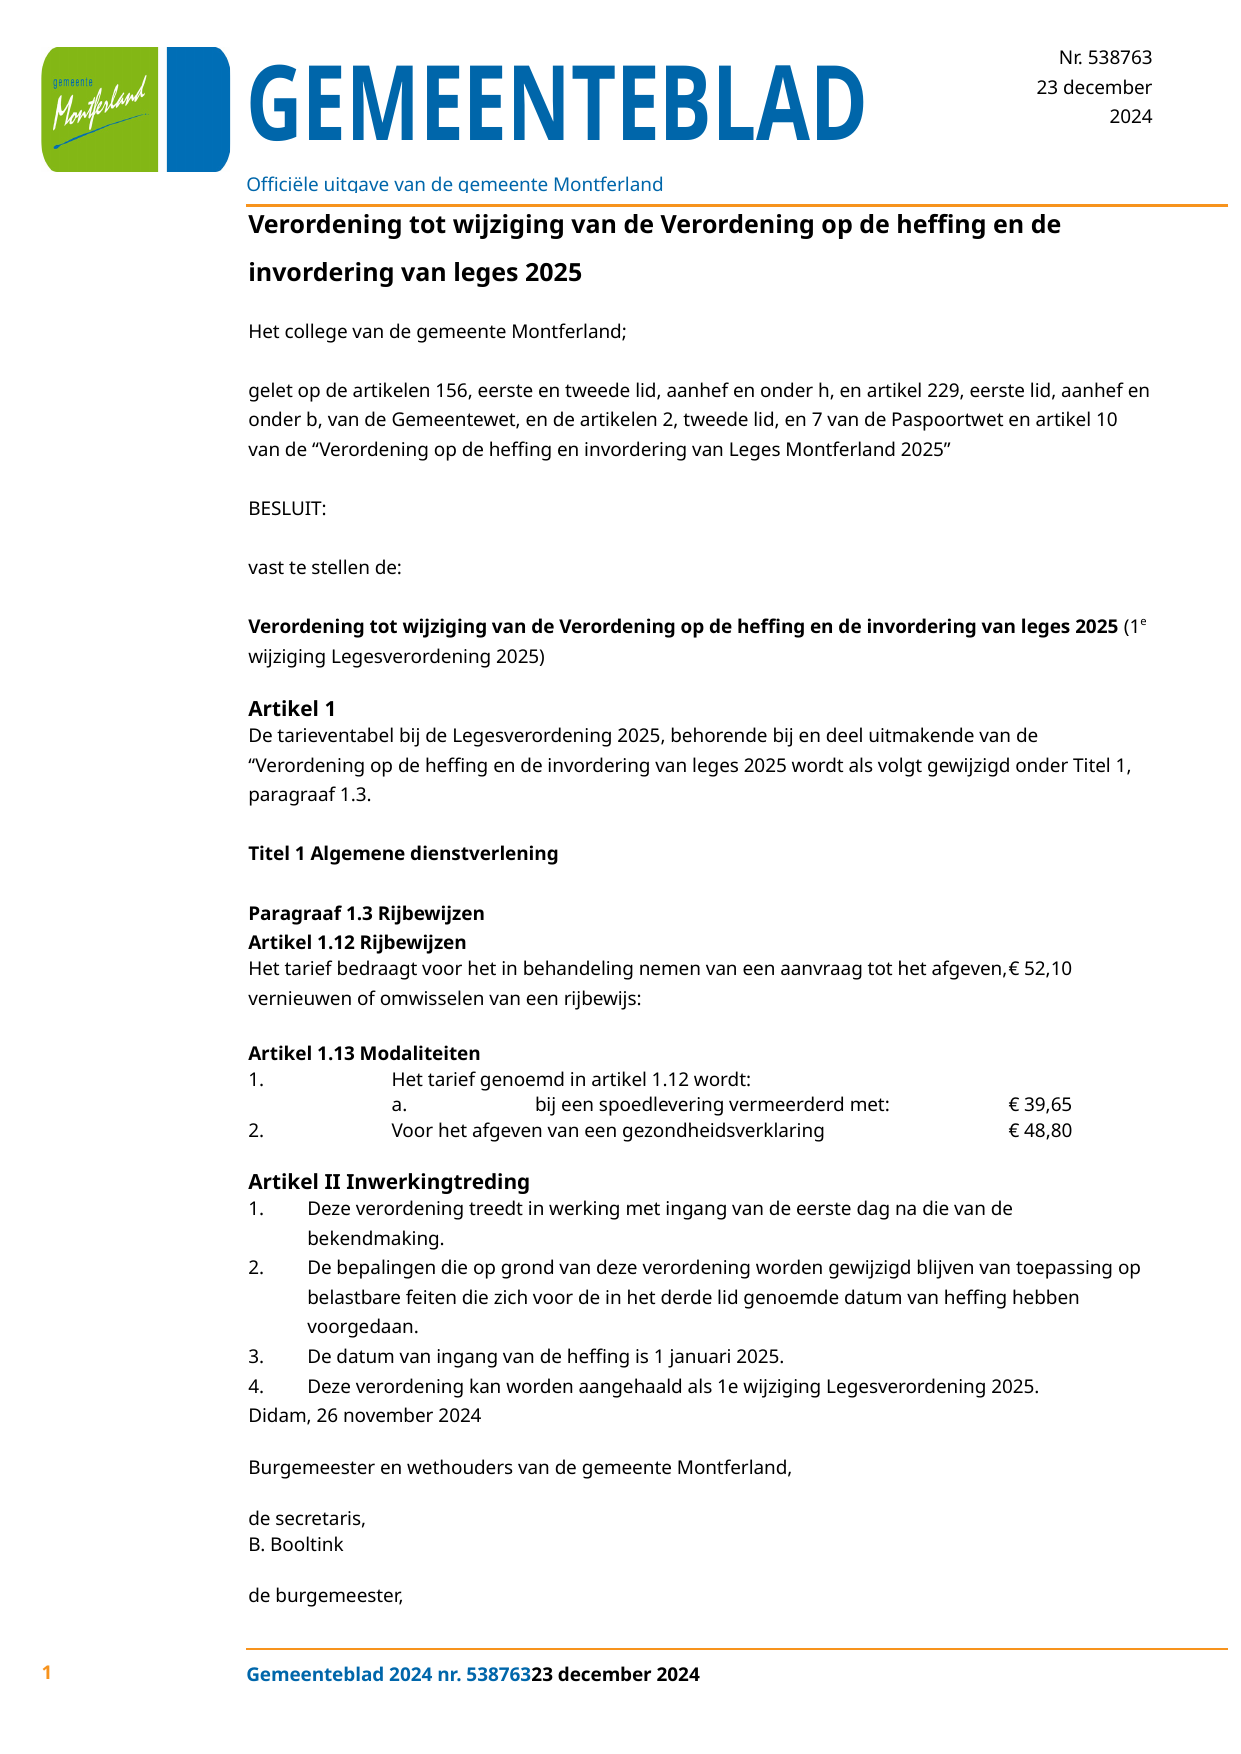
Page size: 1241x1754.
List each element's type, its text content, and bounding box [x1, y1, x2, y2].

text Didam, 26 november 2024 [248, 1402, 1152, 1428]
table_cell Het tarief genoemd in artikel 1.12 wordt: [391, 1066, 1008, 1091]
table_cell [1008, 1066, 1152, 1091]
list Deze verordening treedt in werking met ingang van de eerste dag na die van de bekendmaking. [248, 1195, 1152, 1251]
table_cell € 39,65 [1008, 1091, 1152, 1117]
table_cell Het tarief bedraagt voor het in behandeling nemen van een aanvraag tot het afgeven, vernieuwen of omwisselen van een rijbewijs: [248, 955, 1008, 1010]
text Verordening tot wijziging van de Verordening op de heffing en de invordering van leges 2025 [248, 207, 1152, 288]
text vast te stellen de: [248, 554, 1152, 580]
table_cell € 48,80 [1008, 1117, 1152, 1143]
text Het college van de gemeente Montferland; [248, 318, 1152, 344]
text Artikel 1 [248, 694, 1152, 722]
table_cell 2. [248, 1117, 391, 1143]
table_cell € 52,10 [1008, 955, 1152, 1010]
text gelet op de artikelen 156, eerste en tweede lid, aanhef en onder h, en artikel 229, eerste lid, aanhef en onder b, van de Gemeentewet, en de artikelen 2, tweede lid, en 7 van de Paspoortwet en artikel 10 van de “Verordening op de heffing en invordering van Leges Montferland 2025” [248, 377, 1152, 462]
text Paragraaf 1.3 Rijbewijzen [248, 900, 1152, 925]
text BESLUIT: [248, 495, 1152, 521]
text de burgemeester, [248, 1583, 1152, 1608]
table_cell Voor het afgeven van een gezondheidsverklaring [391, 1117, 1008, 1143]
text Artikel II Inwerkingtreding [248, 1167, 1152, 1195]
text De tarieventabel bij de Legesverordening 2025, behorende bij en deel uitmakende van de “Verordening op de heffing en de invordering van leges 2025 wordt als volgt gewijzigd onder Titel 1, paragraaf 1.3. [248, 722, 1152, 807]
table_cell [1008, 1010, 1152, 1066]
table_cell a. [391, 1091, 535, 1117]
table_cell bij een spoedlevering vermeerderd met: [535, 1091, 1008, 1117]
list De datum van ingang van de heffing is 1 januari 2025. [248, 1343, 1152, 1369]
table_cell [248, 1091, 391, 1117]
table_header Artikel 1.12 Rijbewijzen [248, 929, 1008, 955]
table_cell Artikel 1.13 Modaliteiten [248, 1010, 1008, 1066]
list De bepalingen die op grond van deze verordening worden gewijzigd blijven van toepassing op belastbare feiten die zich voor de in het derde lid genoemde datum van heffing hebben voorgedaan. [248, 1254, 1152, 1339]
text de secretaris, [248, 1505, 1152, 1531]
table_header [1008, 929, 1152, 955]
text Verordening tot wijziging van de Verordening op de heffing en de invordering van leges 2025 (1e wijziging Legesverordening 2025) [248, 614, 1152, 669]
text Titel 1 Algemene dienstverlening [248, 841, 1152, 866]
text B. Booltink [248, 1531, 1152, 1557]
table_cell 1. [248, 1066, 391, 1091]
list Deze verordening kan worden aangehaald als 1e wijziging Legesverordening 2025. [248, 1373, 1152, 1399]
picture [41, 47, 231, 172]
text Burgemeester en wethouders van de gemeente Montferland, [248, 1454, 1152, 1480]
